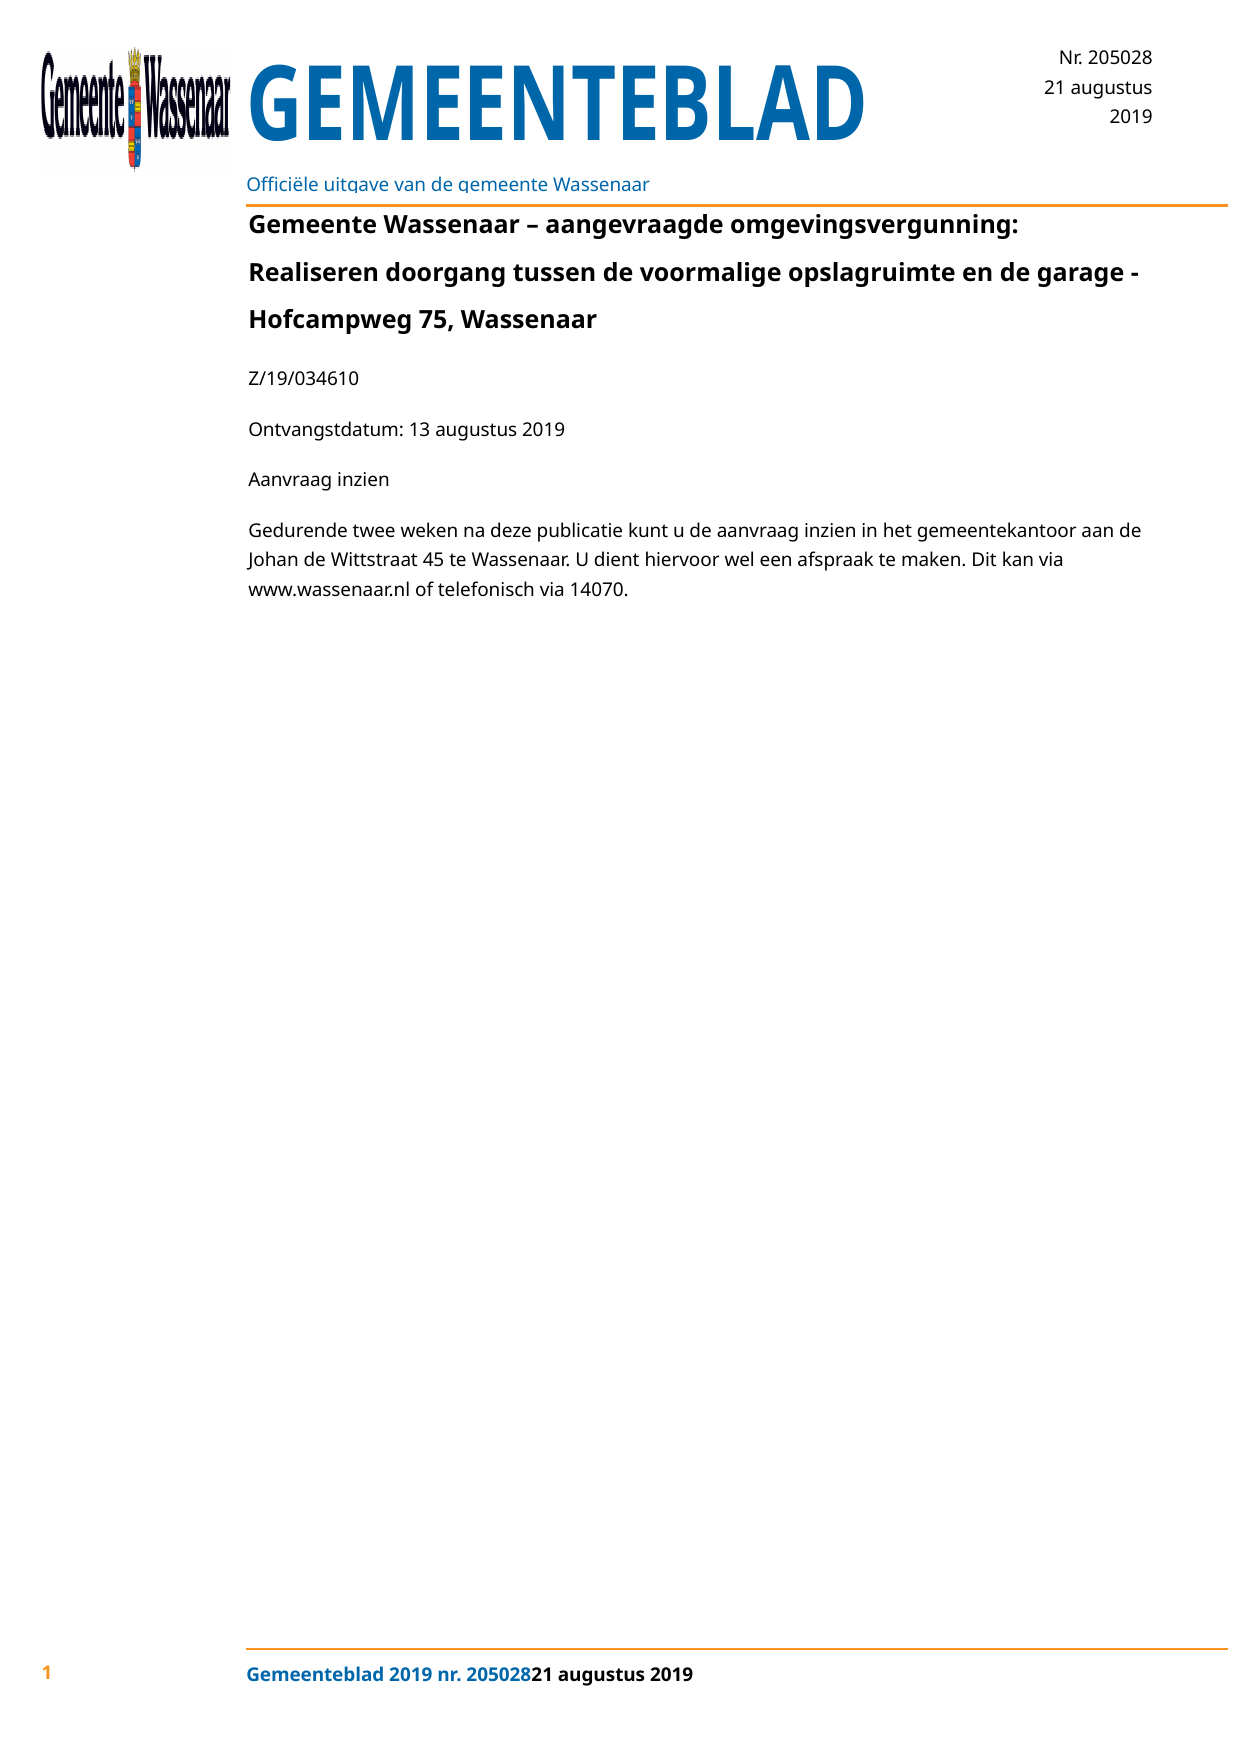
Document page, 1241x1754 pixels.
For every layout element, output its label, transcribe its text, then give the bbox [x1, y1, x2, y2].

text Z/19/034610 [248, 366, 1152, 391]
text Gemeente Wassenaar – aangevraagde omgevingsvergunning: Realiseren doorgang tussen de voormalige opslagruimte en de garage - Hofcampweg 75, Wassenaar [248, 207, 1152, 336]
picture [41, 47, 231, 172]
text Ontvangstdatum: 13 augustus 2019 [248, 416, 1152, 442]
text Aanvraag inzien [248, 466, 1152, 492]
text Gedurende twee weken na deze publicatie kunt u de aanvraag inzien in het gemeentekantoor aan de Johan de Wittstraat 45 te Wassenaar. U dient hiervoor wel een afspraak te maken. Dit kan via www.wassenaar.nl of telefonisch via 14070. [248, 517, 1152, 602]
